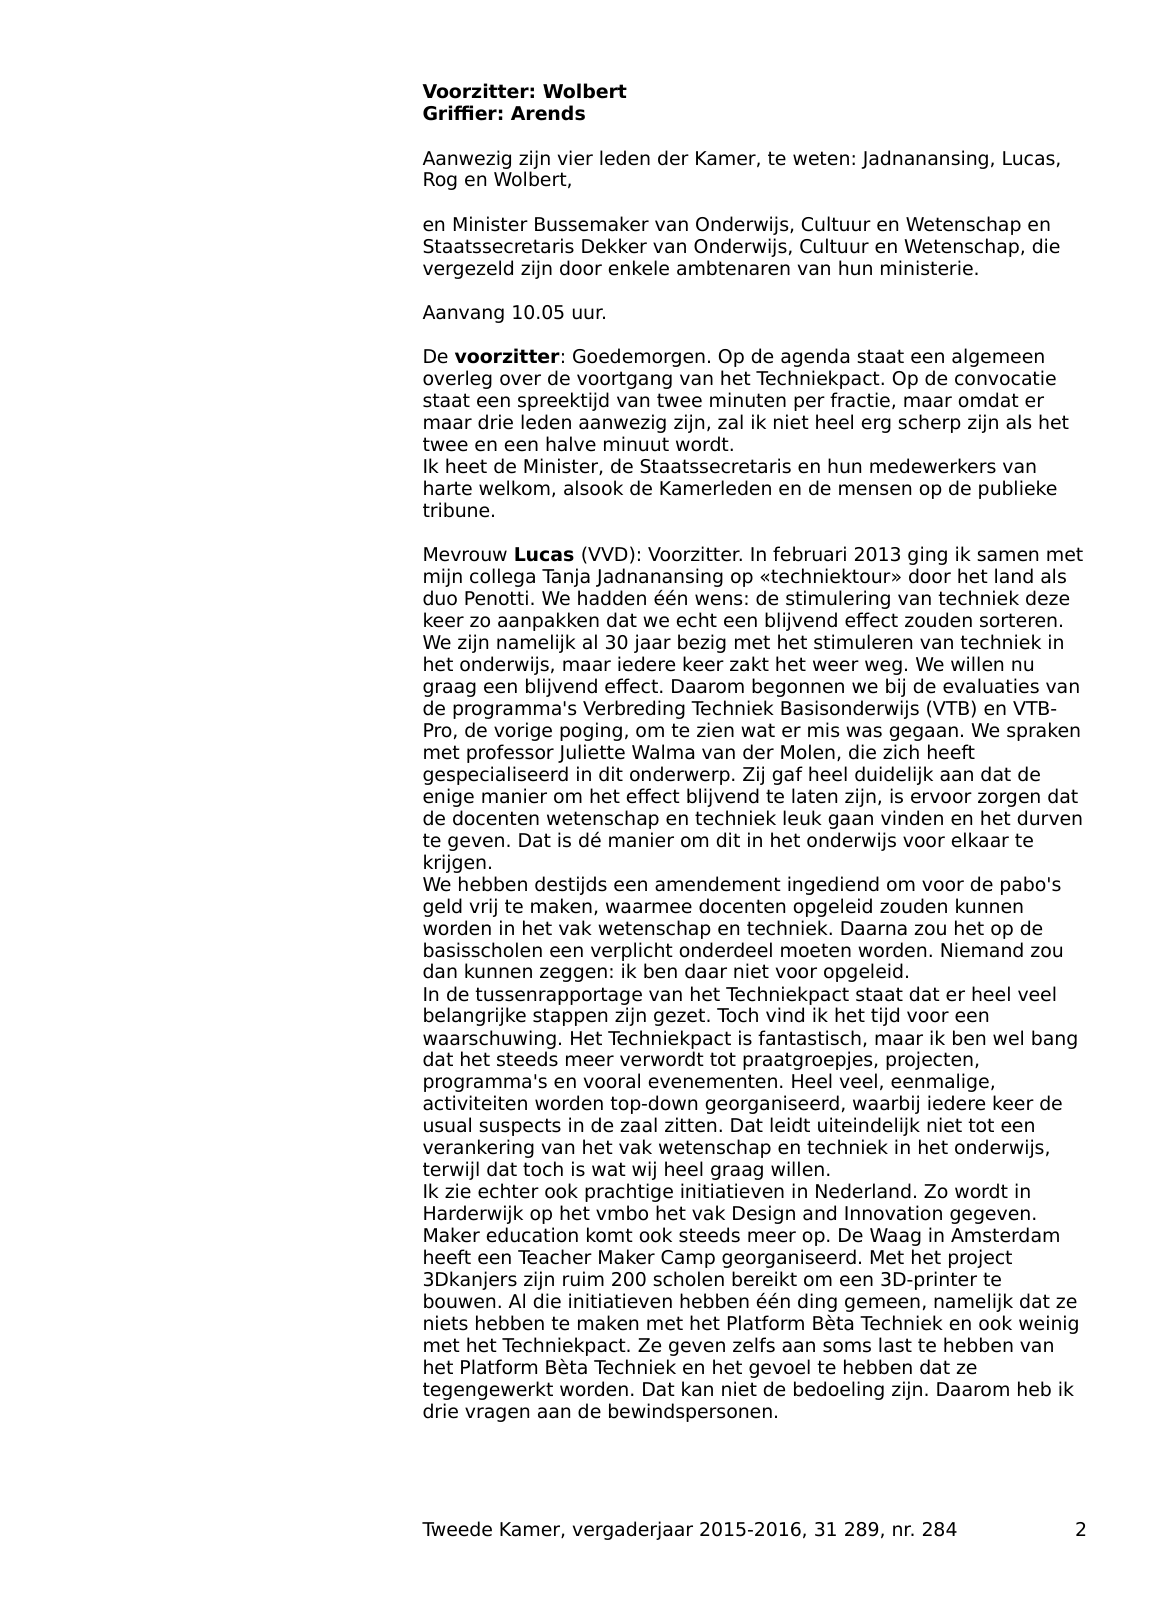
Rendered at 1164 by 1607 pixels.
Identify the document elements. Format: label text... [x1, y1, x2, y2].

text We hebben destijds een amendement ingediend om voor de pabo's geld vrij te maken, waarmee docenten opgeleid zouden kunnen worden in het vak wetenschap en techniek. Daarna zou het op de basisscholen een verplicht onderdeel moeten worden. Niemand zou dan kunnen zeggen: ik ben daar niet voor opgeleid. [422, 873, 1087, 983]
text Mevrouw Lucas (VVD): Voorzitter. In februari 2013 ging ik samen met mijn collega Tanja Jadnanansing op «techniektour» door het land als duo Penotti. We hadden één wens: de stimulering van techniek deze keer zo aanpakken dat we echt een blijvend effect zouden sorteren. We zijn namelijk al 30 jaar bezig met het stimuleren van techniek in het onderwijs, maar iedere keer zakt het weer weg. We willen nu graag een blijvend effect. Daarom begonnen we bij de evaluaties van de programma's Verbreding Techniek Basisonderwijs (VTB) en VTB-Pro, de vorige poging, om te zien wat er mis was gegaan. We spraken met professor Juliette Walma van der Molen, die zich heeft gespecialiseerd in dit onderwerp. Zij gaf heel duidelijk aan dat de enige manier om het effect blijvend te laten zijn, is ervoor zorgen dat de docenten wetenschap en techniek leuk gaan vinden en het durven te geven. Dat is dé manier om dit in het onderwijs voor elkaar te krijgen. [422, 544, 1087, 873]
text Ik heet de Minister, de Staatssecretaris en hun medewerkers van harte welkom, alsook de Kamerleden en de mensen op de publieke tribune. [422, 456, 1087, 522]
text Ik zie echter ook prachtige initiatieven in Nederland. Zo wordt in Harderwijk op het vmbo het vak Design and Innovation gegeven. Maker education komt ook steeds meer op. De Waag in Amsterdam heeft een Teacher Maker Camp georganiseerd. Met het project 3Dkanjers zijn ruim 200 scholen bereikt om een 3D-printer te bouwen. Al die initiatieven hebben één ding gemeen, namelijk dat ze niets hebben te maken met het Platform Bèta Techniek en ook weinig met het Techniekpact. Ze geven zelfs aan soms last te hebben van het Platform Bèta Techniek en het gevoel te hebben dat ze tegengewerkt worden. Dat kan niet de bedoeling zijn. Daarom heb ik drie vragen aan de bewindspersonen. [422, 1181, 1087, 1423]
text De voorzitter: Goedemorgen. Op de agenda staat een algemeen overleg over de voortgang van het Techniekpact. Op de convocatie staat een spreektijd van twee minuten per fractie, maar omdat er maar drie leden aanwezig zijn, zal ik niet heel erg scherp zijn als het twee en een halve minuut wordt. [422, 346, 1087, 456]
text Aanvang 10.05 uur. [422, 302, 1087, 324]
text Griffier: Arends [422, 103, 1087, 125]
text Voorzitter: Wolbert [422, 81, 1087, 103]
text Aanwezig zijn vier leden der Kamer, te weten: Jadnanansing, Lucas, Rog en Wolbert, [422, 147, 1087, 191]
text en Minister Bussemaker van Onderwijs, Cultuur en Wetenschap en Staatssecretaris Dekker van Onderwijs, Cultuur en Wetenschap, die vergezeld zijn door enkele ambtenaren van hun ministerie. [422, 213, 1087, 279]
text In de tussenrapportage van het Techniekpact staat dat er heel veel belangrijke stappen zijn gezet. Toch vind ik het tijd voor een waarschuwing. Het Techniekpact is fantastisch, maar ik ben wel bang dat het steeds meer verwordt tot praatgroepjes, projecten, programma's en vooral evenementen. Heel veel, eenmalige, activiteiten worden top-down georganiseerd, waarbij iedere keer de usual suspects in de zaal zitten. Dat leidt uiteindelijk niet tot een verankering van het vak wetenschap en techniek in het onderwijs, terwijl dat toch is wat wij heel graag willen. [422, 983, 1087, 1181]
